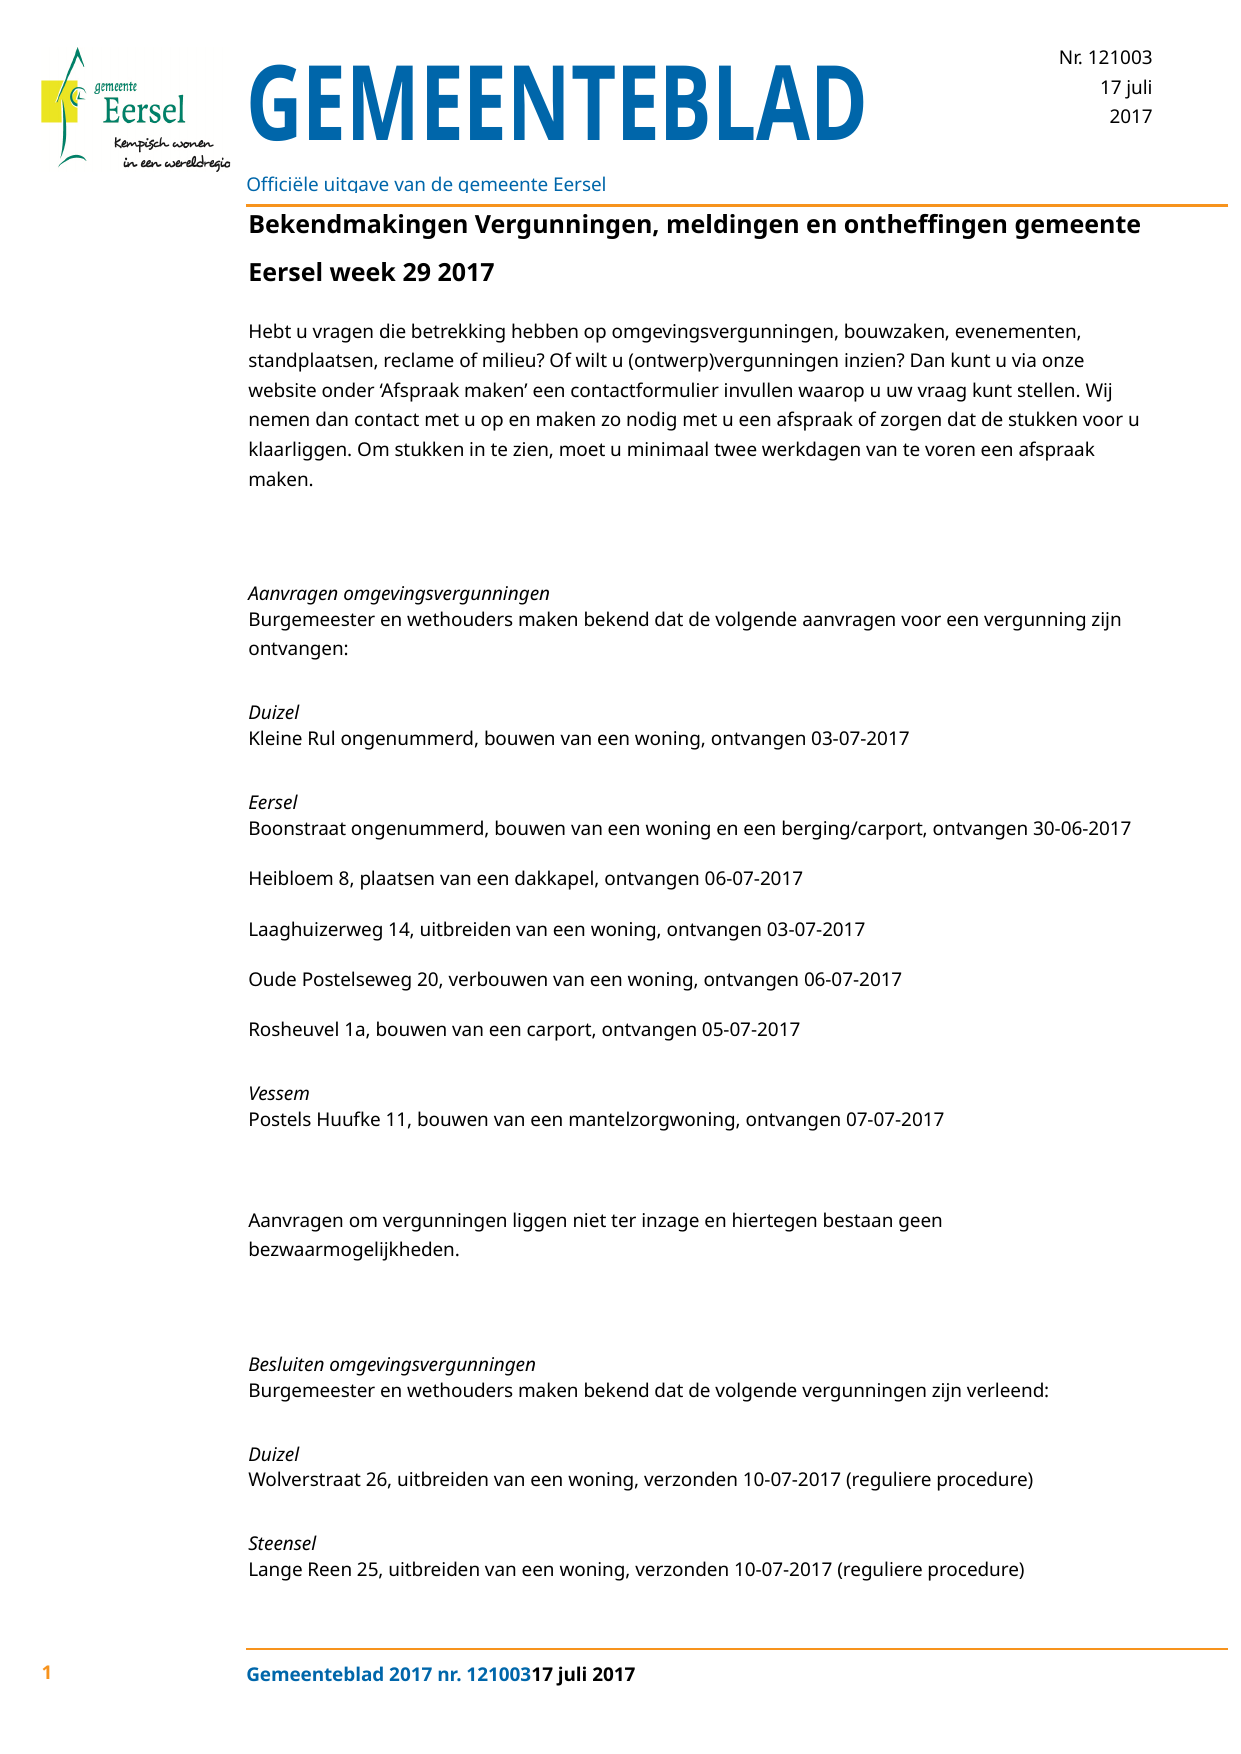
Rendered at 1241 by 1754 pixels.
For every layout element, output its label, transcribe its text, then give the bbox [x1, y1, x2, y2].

text Duizel [248, 699, 1152, 725]
text Aanvragen om vergunningen liggen niet ter inzage en hiertegen bestaan geen bezwaarmogelijkheden. [248, 1207, 1152, 1262]
text Heibloem 8, plaatsen van een dakkapel, ontvangen 06-07-2017 [248, 865, 1152, 891]
text Steensel [248, 1530, 1152, 1556]
text Boonstraat ongenummerd, bouwen van een woning en een berging/carport, ontvangen 30-06-2017 [248, 815, 1152, 841]
text Burgemeester en wethouders maken bekend dat de volgende vergunningen zijn verleend: [248, 1377, 1152, 1402]
text Wolverstraat 26, uitbreiden van een woning, verzonden 10-07-2017 (reguliere procedure) [248, 1466, 1152, 1492]
text Aanvragen omgevingsvergunningen [248, 580, 1152, 606]
text Bekendmakingen Vergunningen, meldingen en ontheffingen gemeente Eersel week 29 2017 [248, 207, 1152, 288]
text Eersel [248, 789, 1152, 815]
text Postels Huufke 11, bouwen van een mantelzorgwoning, ontvangen 07-07-2017 [248, 1106, 1152, 1132]
text Besluiten omgevingsvergunningen [248, 1351, 1152, 1377]
text Rosheuvel 1a, bouwen van een carport, ontvangen 05-07-2017 [248, 1017, 1152, 1042]
text Kleine Rul ongenummerd, bouwen van een woning, ontvangen 03-07-2017 [248, 725, 1152, 751]
text Oude Postelseweg 20, verbouwen van een woning, ontvangen 06-07-2017 [248, 966, 1152, 992]
text Duizel [248, 1441, 1152, 1466]
picture [41, 47, 231, 172]
text Lange Reen 25, uitbreiden van een woning, verzonden 10-07-2017 (reguliere procedure) [248, 1556, 1152, 1582]
text Burgemeester en wethouders maken bekend dat de volgende aanvragen voor een vergunning zijn ontvangen: [248, 606, 1152, 661]
text Laaghuizerweg 14, uitbreiden van een woning, ontvangen 03-07-2017 [248, 916, 1152, 941]
text Hebt u vragen die betrekking hebben op omgevingsvergunningen, bouwzaken, evenementen, standplaatsen, reclame of milieu? Of wilt u (ontwerp)vergunningen inzien? Dan kunt u via onze website onder ‘Afspraak maken’ een contactformulier invullen waarop u uw vraag kunt stellen. Wij nemen dan contact met u op en maken zo nodig met u een afspraak of zorgen dat de stukken voor u klaarliggen. Om stukken in te zien, moet u minimaal twee werkdagen van te voren een afspraak maken. [248, 318, 1152, 492]
text Vessem [248, 1081, 1152, 1106]
